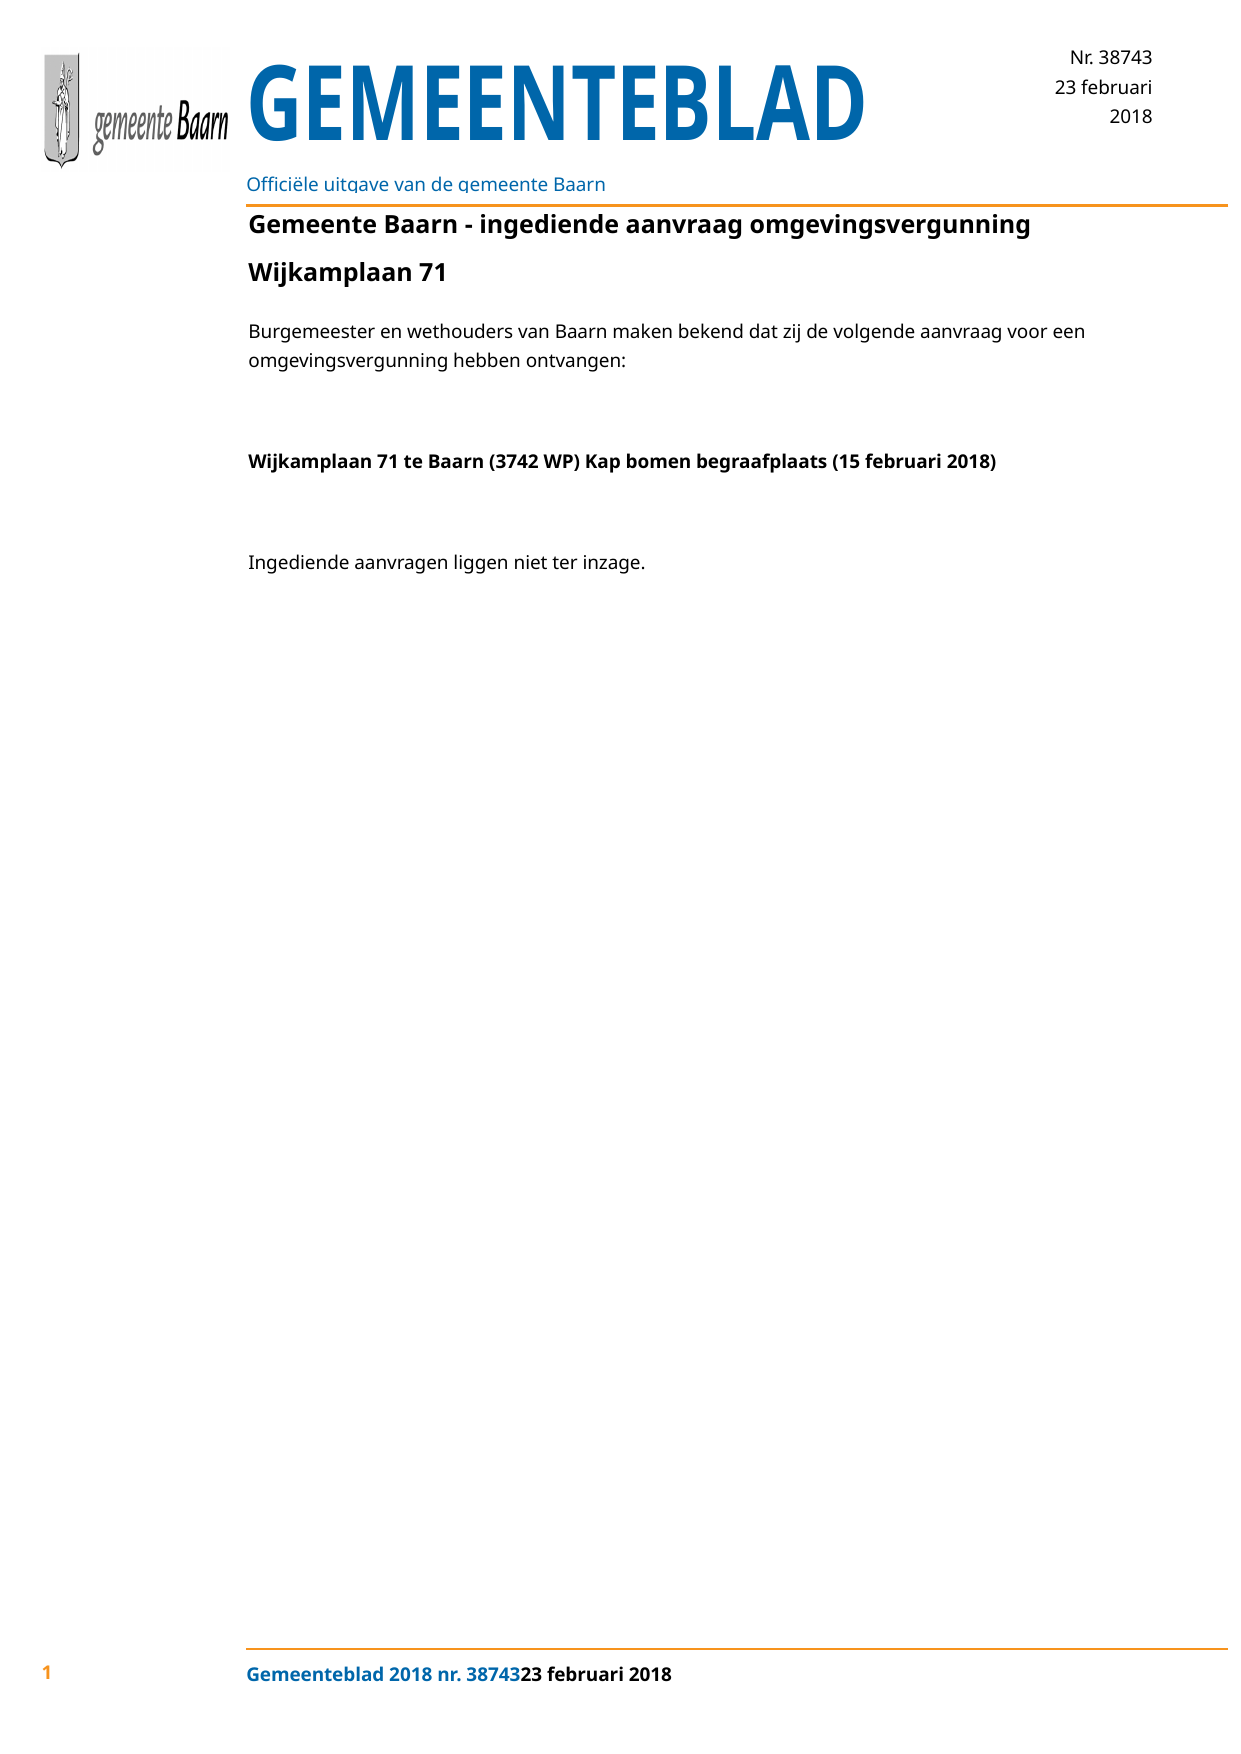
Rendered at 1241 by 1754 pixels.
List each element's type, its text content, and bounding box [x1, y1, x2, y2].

text Ingediende aanvragen liggen niet ter inzage. [248, 549, 1152, 575]
text Wijkamplaan 71 te Baarn (3742 WP) Kap bomen begraafplaats (15 februari 2018) [248, 448, 1152, 474]
text Burgemeester en wethouders van Baarn maken bekend dat zij de volgende aanvraag voor een omgevingsvergunning hebben ontvangen: [248, 318, 1152, 373]
text Gemeente Baarn - ingediende aanvraag omgevingsvergunning Wijkamplaan 71 [248, 207, 1152, 288]
picture [41, 47, 231, 172]
